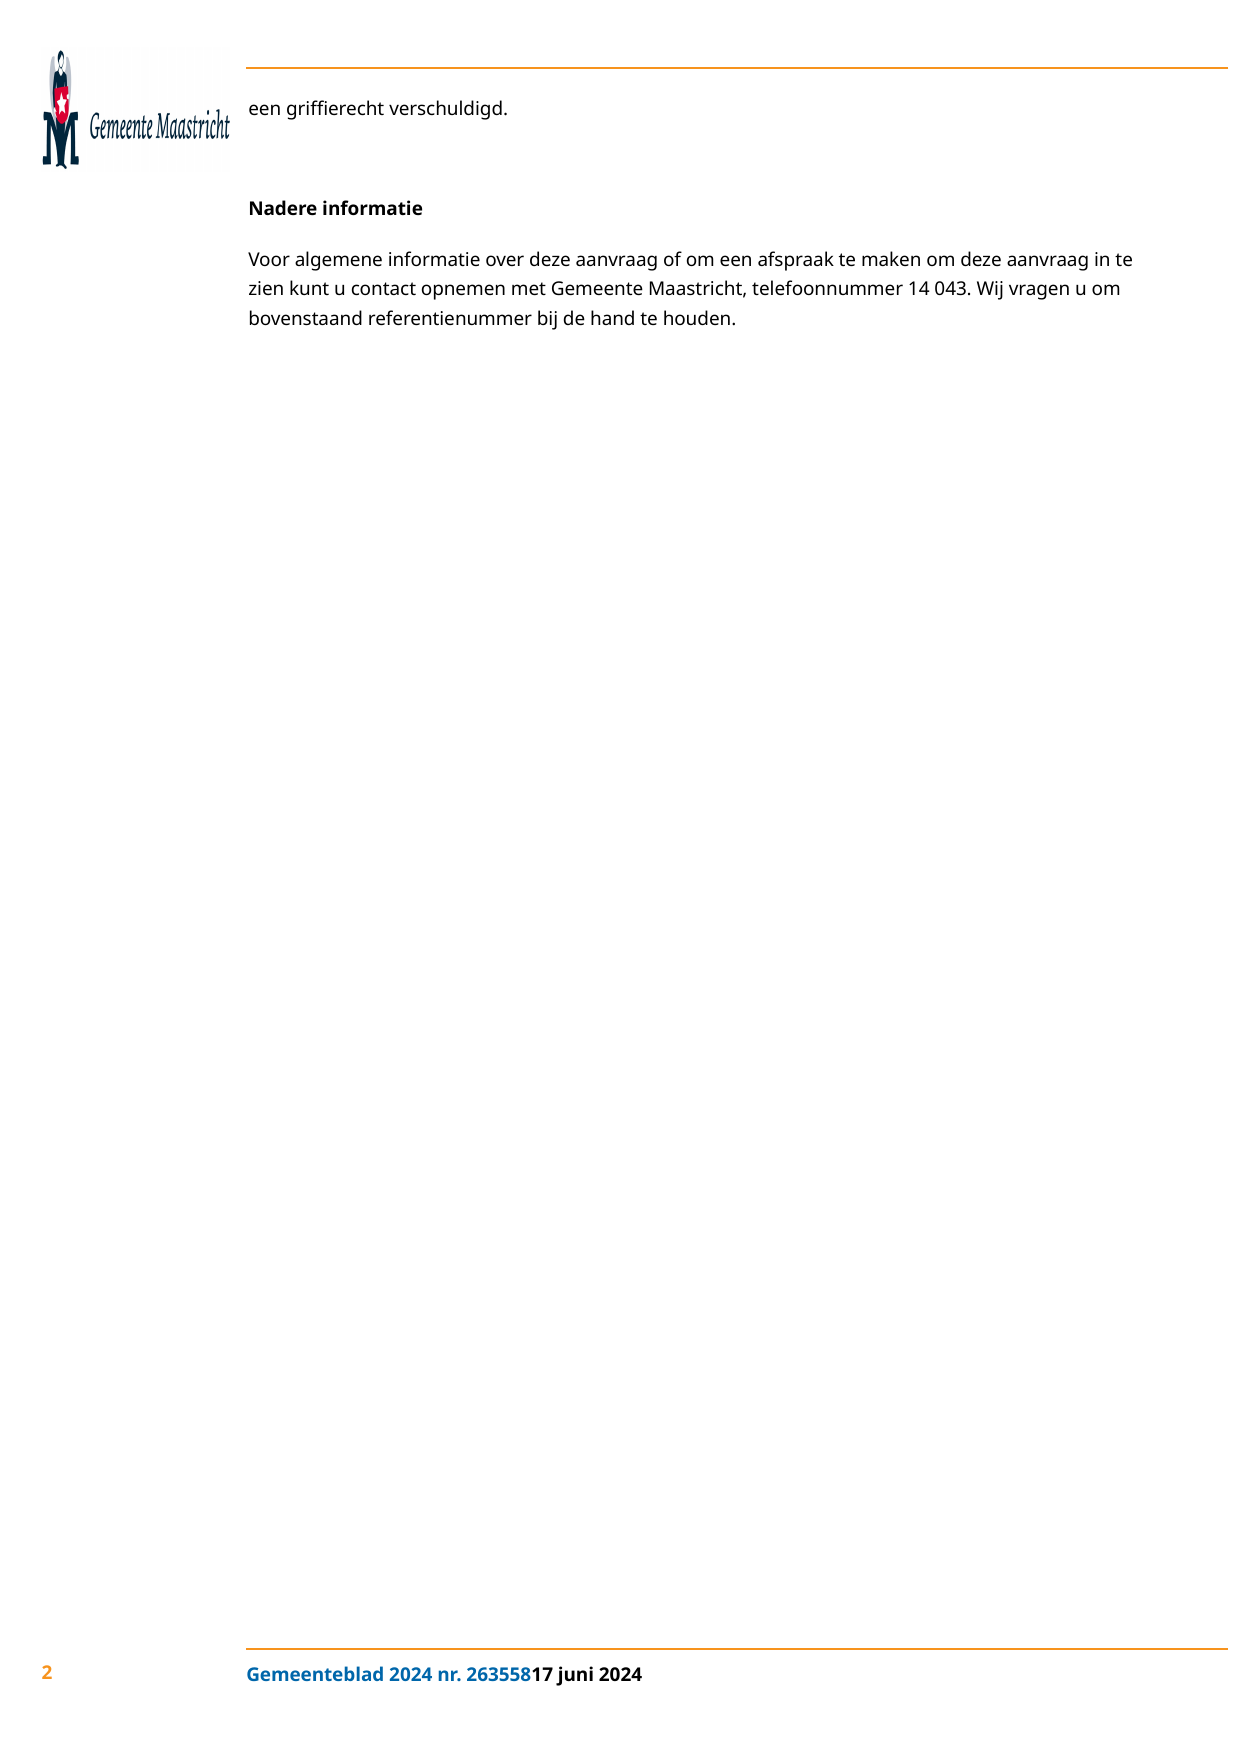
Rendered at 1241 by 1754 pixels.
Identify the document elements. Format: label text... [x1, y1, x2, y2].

text Nadere informatie [248, 196, 1152, 221]
picture [41, 47, 231, 172]
text een griffierecht verschuldigd. [248, 95, 1152, 121]
text Voor algemene informatie over deze aanvraag of om een afspraak te maken om deze aanvraag in te zien kunt u contact opnemen met Gemeente Maastricht, telefoonnummer 14 043. Wij vragen u om bovenstaand referentienummer bij de hand te houden. [248, 246, 1152, 331]
